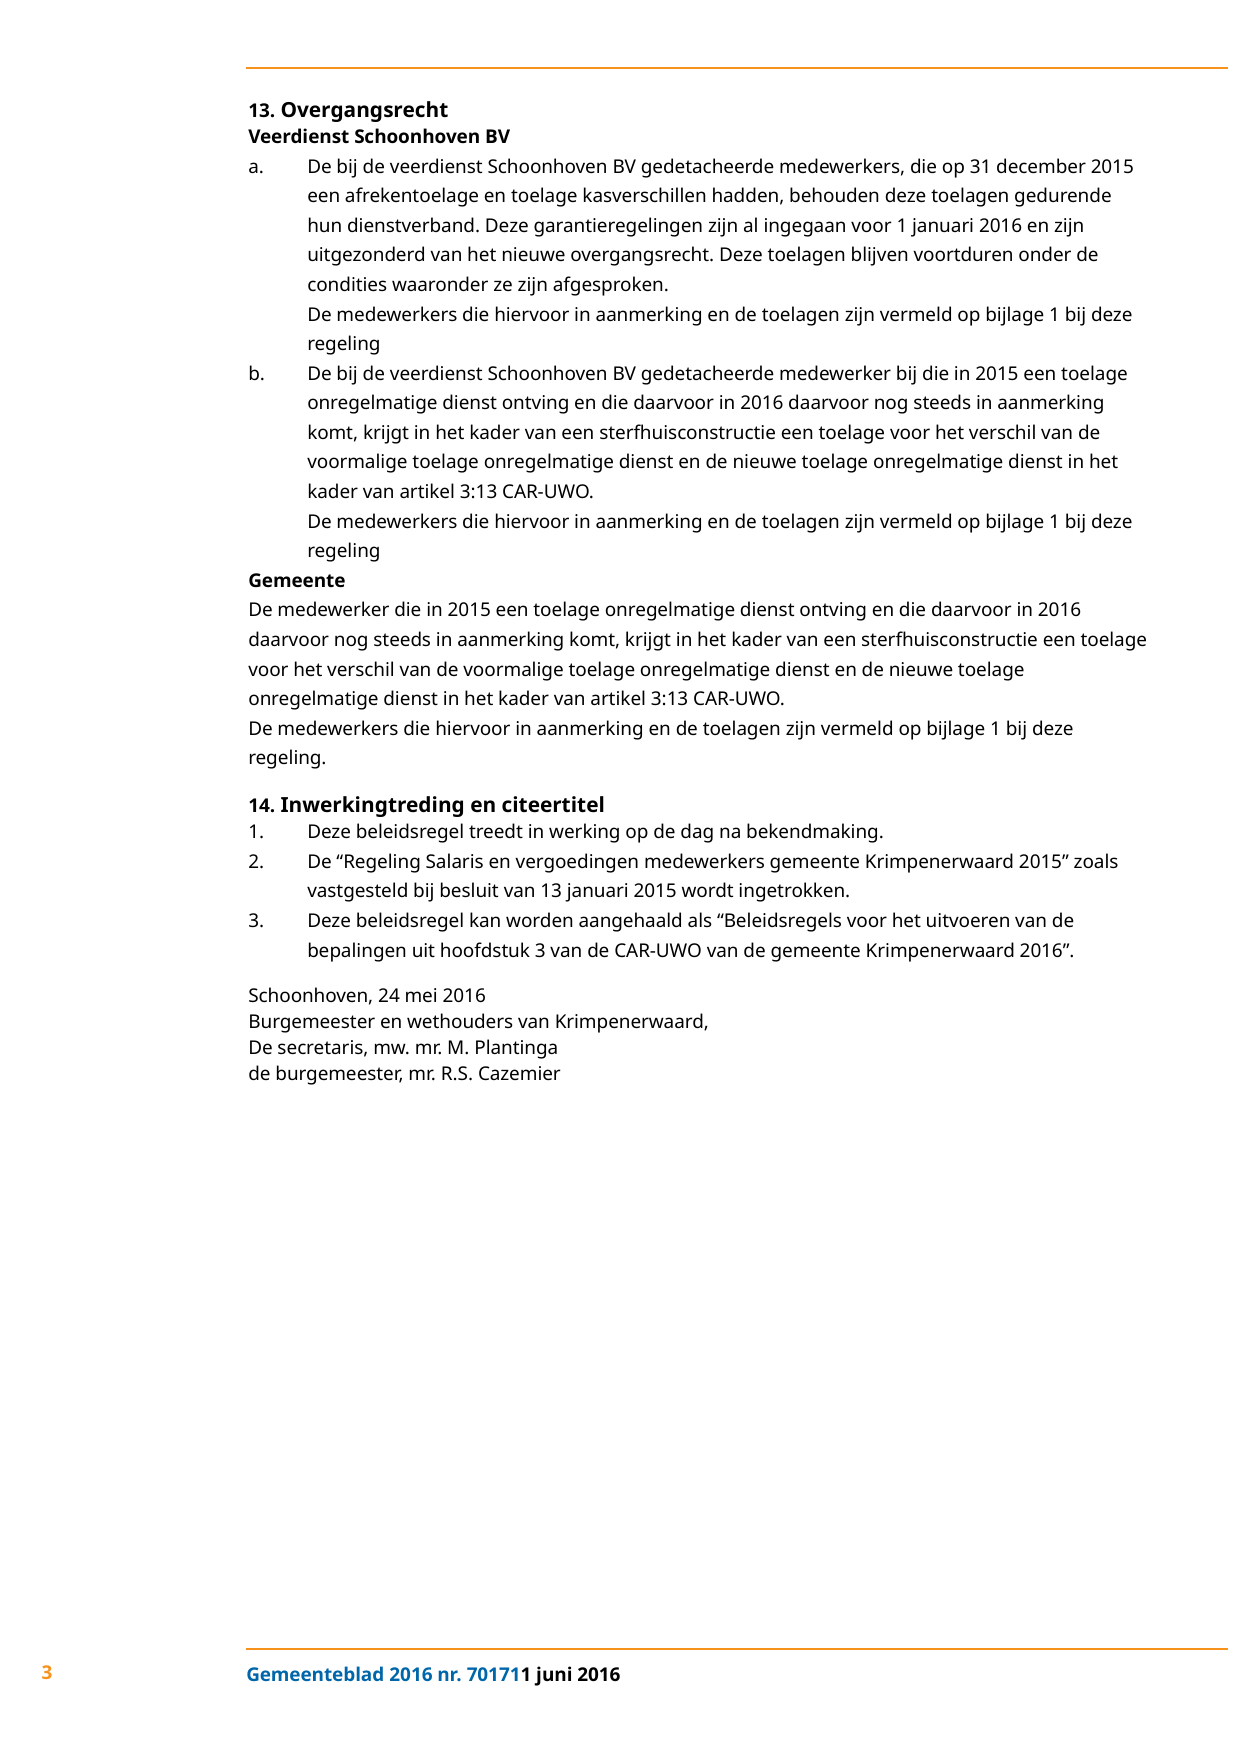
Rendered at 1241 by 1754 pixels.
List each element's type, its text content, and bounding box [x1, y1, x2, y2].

text De medewerker die in 2015 een toelage onregelmatige dienst ontving en die daarvoor in 2016 daarvoor nog steeds in aanmerking komt, krijgt in het kader van een sterfhuisconstructie een toelage voor het verschil van de voormalige toelage onregelmatige dienst en de nieuwe toelage onregelmatige dienst in het kader van artikel 3:13 CAR-UWO. [248, 597, 1152, 711]
text De secretaris, mw. mr. M. Plantinga [248, 1034, 1152, 1060]
text Veerdienst Schoonhoven BV [248, 123, 1152, 149]
list Deze beleidsregel treedt in werking op de dag na bekendmaking. [248, 818, 1152, 844]
list De bij de veerdienst Schoonhoven BV gedetacheerde medewerker bij die in 2015 een toelage onregelmatige dienst ontving en die daarvoor in 2016 daarvoor nog steeds in aanmerking komt, krijgt in het kader van een sterfhuisconstructie een toelage voor het verschil van de voormalige toelage onregelmatige dienst en de nieuwe toelage onregelmatige dienst in het kader van artikel 3:13 CAR-UWO. [248, 360, 1152, 504]
list De “Regeling Salaris en vergoedingen medewerkers gemeente Krimpenerwaard 2015” zoals vastgesteld bij besluit van 13 januari 2015 wordt ingetrokken. [248, 848, 1152, 903]
text Burgemeester en wethouders van Krimpenerwaard, [248, 1008, 1152, 1034]
list De medewerkers die hiervoor in aanmerking en de toelagen zijn vermeld op bijlage 1 bij deze regeling [248, 508, 1152, 563]
list De medewerkers die hiervoor in aanmerking en de toelagen zijn vermeld op bijlage 1 bij deze regeling [248, 301, 1152, 356]
text Schoonhoven, 24 mei 2016 [248, 982, 1152, 1008]
list Deze beleidsregel kan worden aangehaald als “Beleidsregels voor het uitvoeren van de bepalingen uit hoofdstuk 3 van de CAR-UWO van de gemeente Krimpenerwaard 2016”. [248, 907, 1152, 963]
picture [41, 47, 231, 172]
text De medewerkers die hiervoor in aanmerking en de toelagen zijn vermeld op bijlage 1 bij deze regeling. [248, 715, 1152, 770]
text 14. Inwerkingtreding en citeertitel [248, 790, 1152, 818]
list De bij de veerdienst Schoonhoven BV gedetacheerde medewerkers, die op 31 december 2015 een afrekentoelage en toelage kasverschillen hadden, behouden deze toelagen gedurende hun dienstverband. Deze garantieregelingen zijn al ingegaan voor 1 januari 2016 en zijn uitgezonderd van het nieuwe overgangsrecht. Deze toelagen blijven voortduren onder de condities waaronder ze zijn afgesproken. [248, 153, 1152, 297]
text de burgemeester, mr. R.S. Cazemier [248, 1060, 1152, 1085]
text 13. Overgangsrecht [248, 95, 1152, 123]
text Gemeente [248, 567, 1152, 593]
